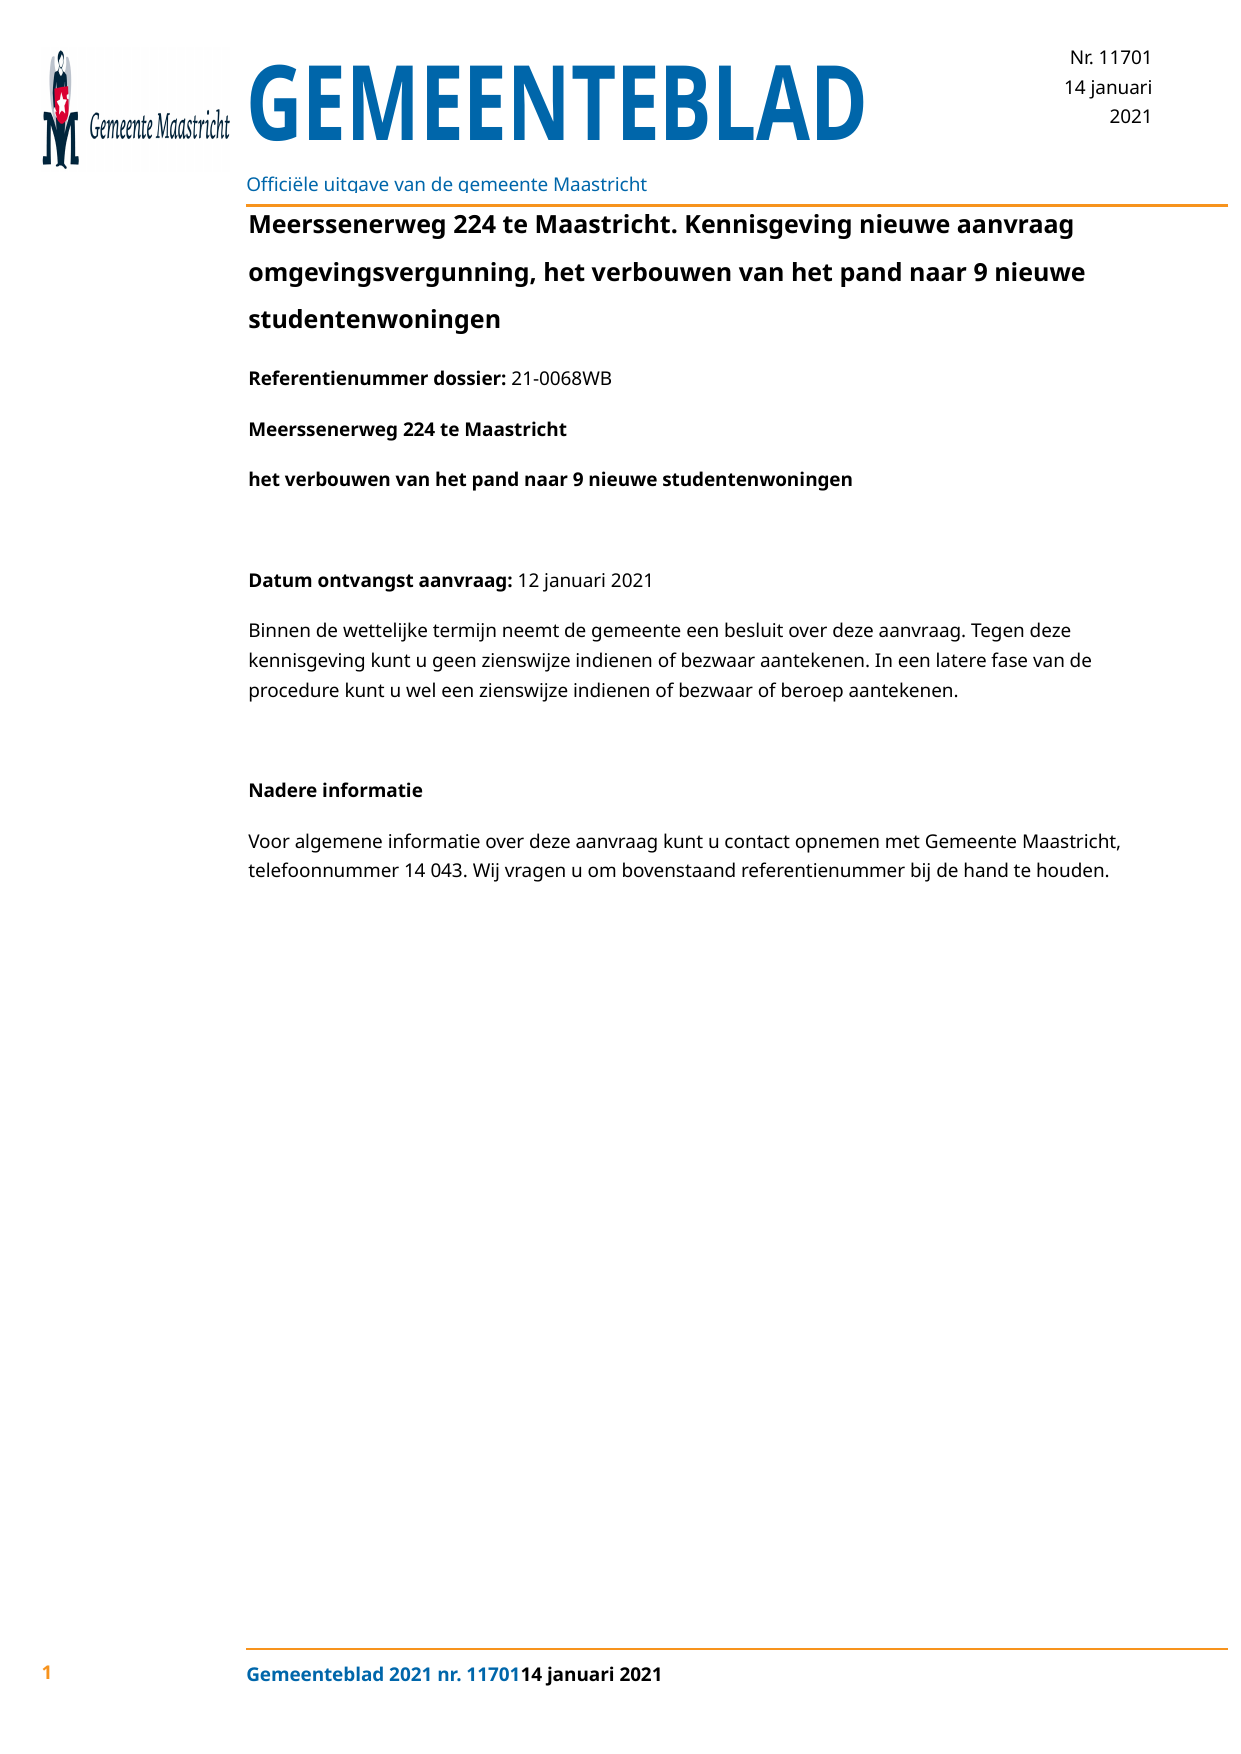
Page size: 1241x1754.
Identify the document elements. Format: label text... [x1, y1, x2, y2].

text Voor algemene informatie over deze aanvraag kunt u contact opnemen met Gemeente Maastricht, telefoonnummer 14 043. Wij vragen u om bovenstaand referentienummer bij de hand te houden. [248, 828, 1152, 883]
picture [41, 47, 231, 172]
text het verbouwen van het pand naar 9 nieuwe studentenwoningen [248, 466, 1152, 492]
text Referentienummer dossier: 21-0068WB [248, 366, 1152, 391]
text Meerssenerweg 224 te Maastricht [248, 416, 1152, 442]
text Nadere informatie [248, 778, 1152, 803]
text Meerssenerweg 224 te Maastricht. Kennisgeving nieuwe aanvraag omgevingsvergunning, het verbouwen van het pand naar 9 nieuwe studentenwoningen [248, 207, 1152, 336]
text Binnen de wettelijke termijn neemt de gemeente een besluit over deze aanvraag. Tegen deze kennisgeving kunt u geen zienswijze indienen of bezwaar aantekenen. In een latere fase van de procedure kunt u wel een zienswijze indienen of bezwaar of beroep aantekenen. [248, 618, 1152, 702]
text Datum ontvangst aanvraag: 12 januari 2021 [248, 567, 1152, 593]
